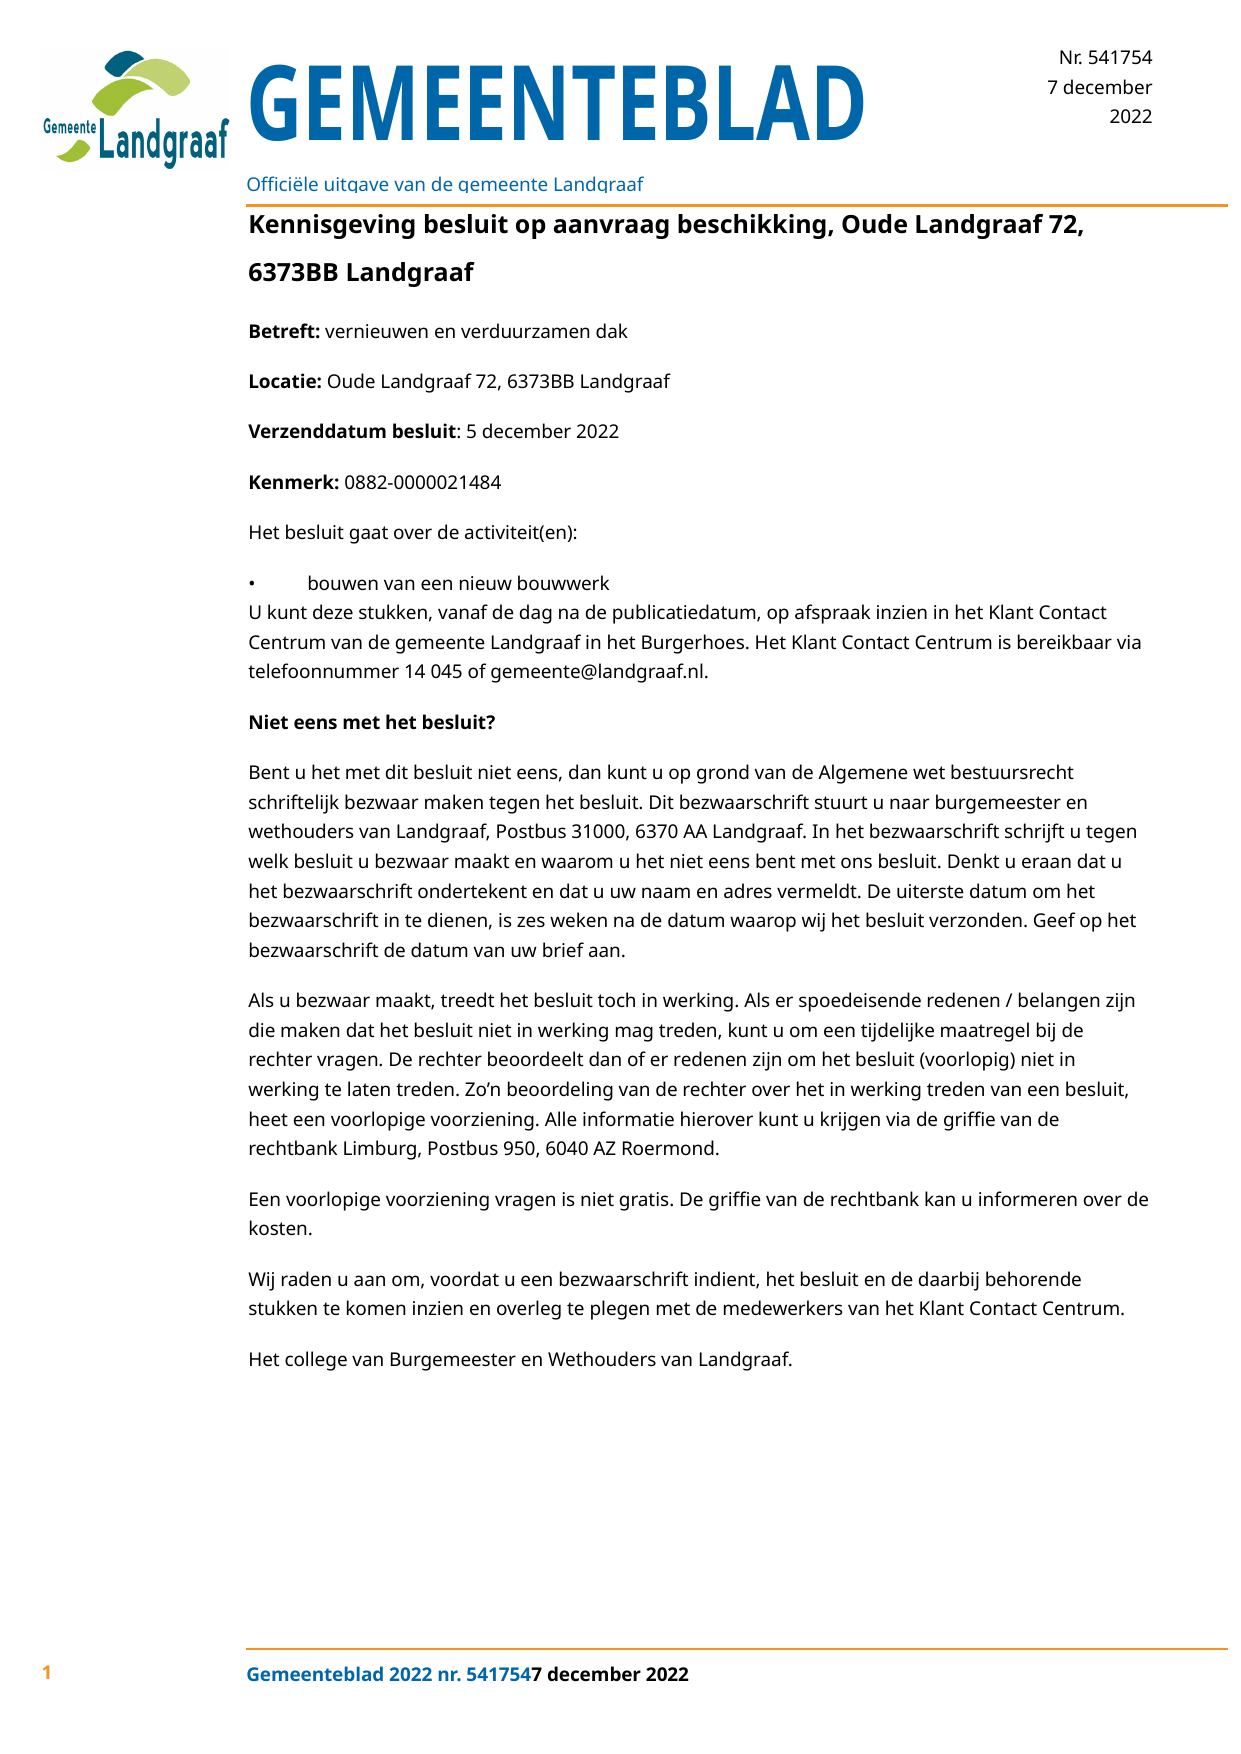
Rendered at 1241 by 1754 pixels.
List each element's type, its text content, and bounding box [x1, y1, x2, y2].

text U kunt deze stukken, vanaf de dag na de publicatiedatum, op afspraak inzien in het Klant Contact Centrum van de gemeente Landgraaf in het Burgerhoes. Het Klant Contact Centrum is bereikbaar via telefoonnummer 14 045 of gemeente@landgraaf.nl. [248, 599, 1152, 684]
text Wij raden u aan om, voordat u een bezwaarschrift indient, het besluit en de daarbij behorende stukken te komen inzien en overleg te plegen met de medewerkers van het Klant Contact Centrum. [248, 1266, 1152, 1321]
text Het besluit gaat over de activiteit(en): [248, 519, 1152, 545]
picture [41, 47, 231, 172]
text Betreft: vernieuwen en verduurzamen dak [248, 318, 1152, 344]
text Kenmerk: 0882-0000021484 [248, 469, 1152, 495]
list bouwen van een nieuw bouwwerk [248, 570, 1152, 596]
text Locatie: Oude Landgraaf 72, 6373BB Landgraaf [248, 368, 1152, 394]
text Als u bezwaar maakt, treedt het besluit toch in werking. Als er spoedeisende redenen / belangen zijn die maken dat het besluit niet in werking mag treden, kunt u om een tijdelijke maatregel bij de rechter vragen. De rechter beoordeelt dan of er redenen zijn om het besluit (voorlopig) niet in werking te laten treden. Zo’n beoordeling van de rechter over het in werking treden van een besluit, heet een voorlopige voorziening. Alle informatie hierover kunt u krijgen via de griffie van de rechtbank Limburg, Postbus 950, 6040 AZ Roermond. [248, 987, 1152, 1161]
text Kennisgeving besluit op aanvraag beschikking, Oude Landgraaf 72, 6373BB Landgraaf [248, 207, 1152, 288]
text Verzenddatum besluit: 5 december 2022 [248, 419, 1152, 444]
text Niet eens met het besluit? [248, 709, 1152, 735]
text Bent u het met dit besluit niet eens, dan kunt u op grond van de Algemene wet bestuursrecht schriftelijk bezwaar maken tegen het besluit. Dit bezwaarschrift stuurt u naar burgemeester en wethouders van Landgraaf, Postbus 31000, 6370 AA Landgraaf. In het bezwaarschrift schrijft u tegen welk besluit u bezwaar maakt en waarom u het niet eens bent met ons besluit. Denkt u eraan dat u het bezwaarschrift ondertekent en dat u uw naam en adres vermeldt. De uiterste datum om het bezwaarschrift in te dienen, is zes weken na de datum waarop wij het besluit verzonden. Geef op het bezwaarschrift de datum van uw brief aan. [248, 759, 1152, 963]
text Een voorlopige voorziening vragen is niet gratis. De griffie van de rechtbank kan u informeren over de kosten. [248, 1186, 1152, 1241]
text Het college van Burgemeester en Wethouders van Landgraaf. [248, 1346, 1152, 1372]
